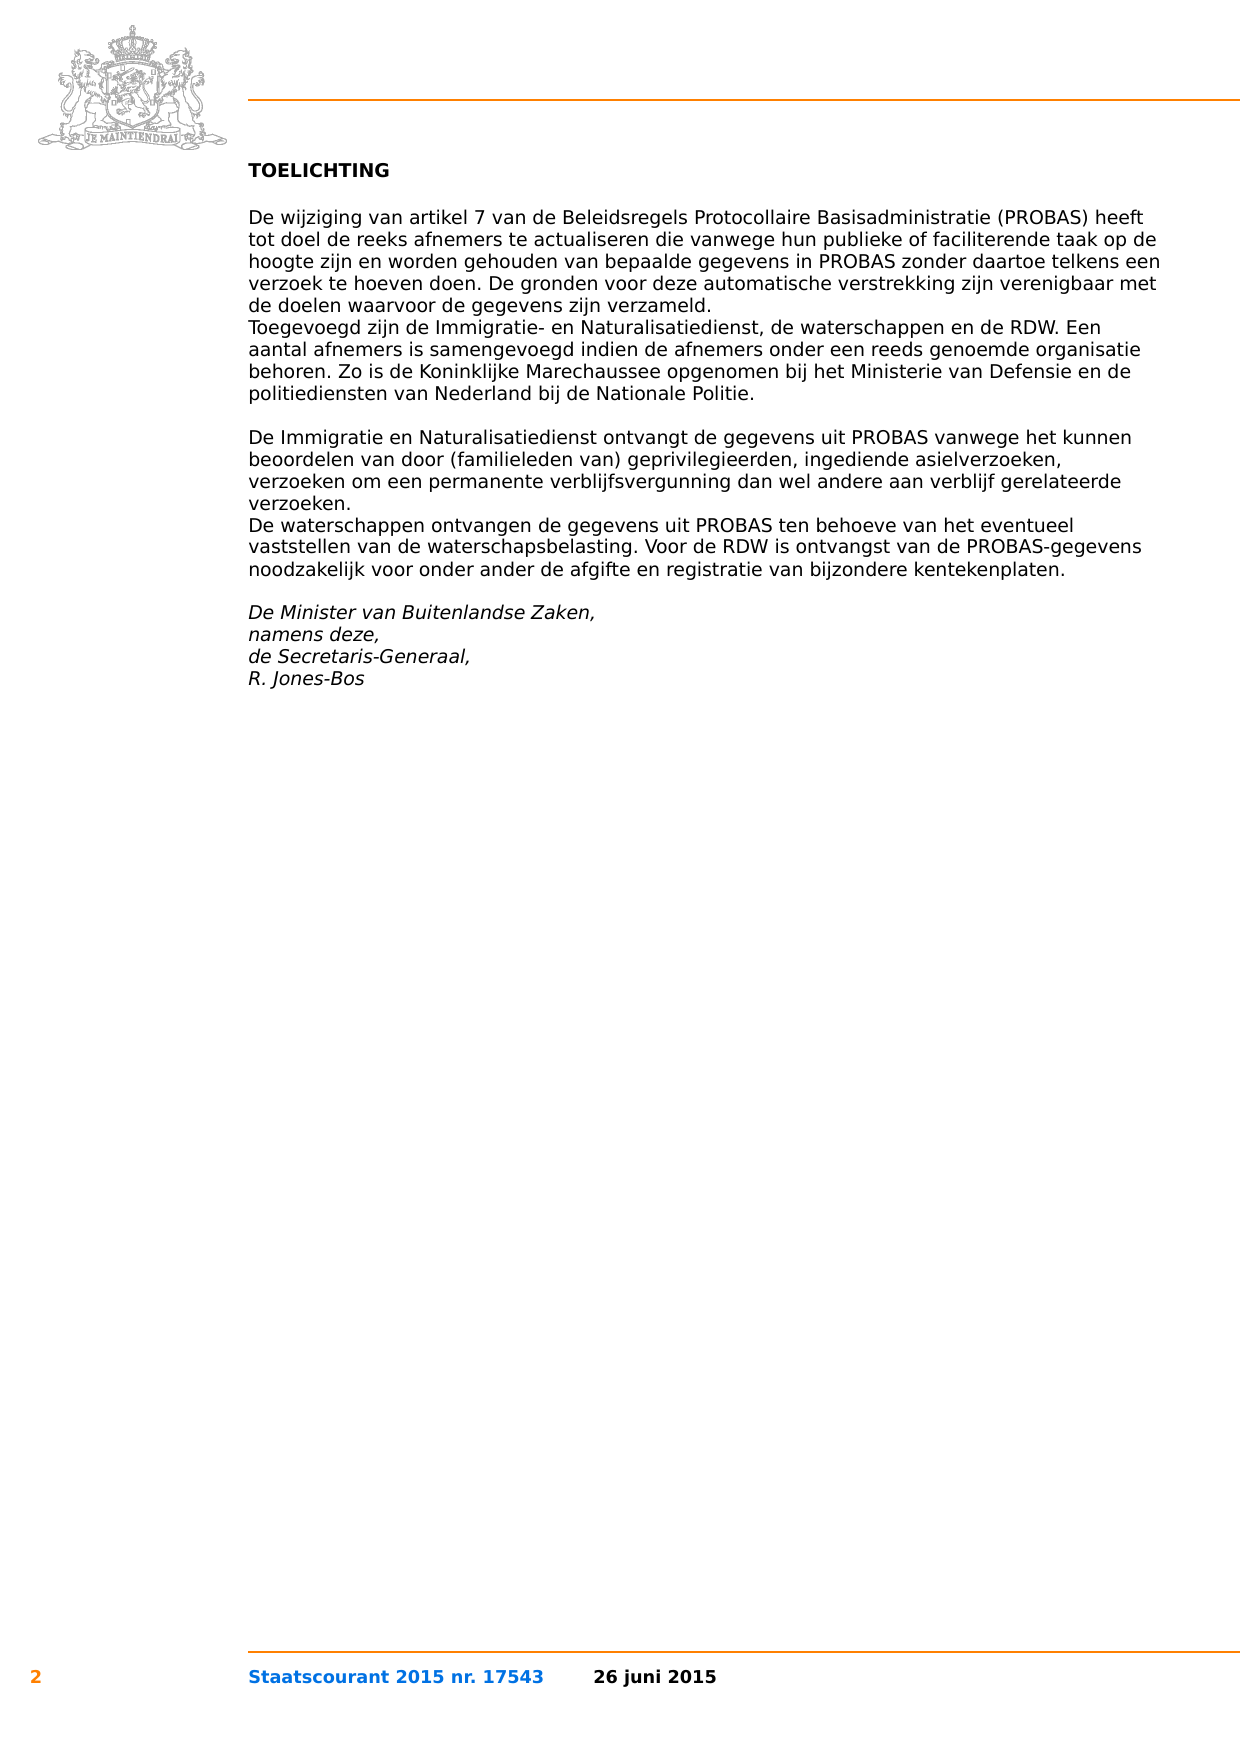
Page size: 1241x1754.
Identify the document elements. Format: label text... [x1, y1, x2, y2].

text Toegevoegd zijn de Immigratie- en Naturalisatiedienst, de waterschappen en de RDW. Een aantal afnemers is samengevoegd indien de afnemers onder een reeds genoemde organisatie behoren. Zo is de Koninklijke Marechaussee opgenomen bij het Ministerie van Defensie en de politiediensten van Nederland bij de Nationale Politie. [248, 317, 1163, 405]
text De Minister van Buitenlandse Zaken, namens deze, de Secretaris-Generaal, R. Jones-Bos [248, 602, 1163, 690]
text De wijziging van artikel 7 van de Beleidsregels Protocollaire Basisadministratie (PROBAS) heeft tot doel de reeks afnemers te actualiseren die vanwege hun publieke of faciliterende taak op de hoogte zijn en worden gehouden van bepaalde gegevens in PROBAS zonder daartoe telkens een verzoek te hoeven doen. De gronden voor deze automatische verstrekking zijn verenigbaar met de doelen waarvoor de gegevens zijn verzameld. [248, 207, 1163, 317]
text De Immigratie en Naturalisatiedienst ontvangt de gegevens uit PROBAS vanwege het kunnen beoordelen van door (familieleden van) geprivilegieerden, ingediende asielverzoeken, verzoeken om een permanente verblijfsvergunning dan wel andere aan verblijf gerelateerde verzoeken. [248, 427, 1163, 514]
text De waterschappen ontvangen de gegevens uit PROBAS ten behoeve van het eventueel vaststellen van de waterschapsbelasting. Voor de RDW is ontvangst van de PROBAS-gegevens noodzakelijk voor onder ander de afgifte en registratie van bijzondere kentekenplaten. [248, 514, 1163, 580]
picture [38, 25, 227, 150]
subtitle TOELICHTING [248, 160, 1163, 182]
